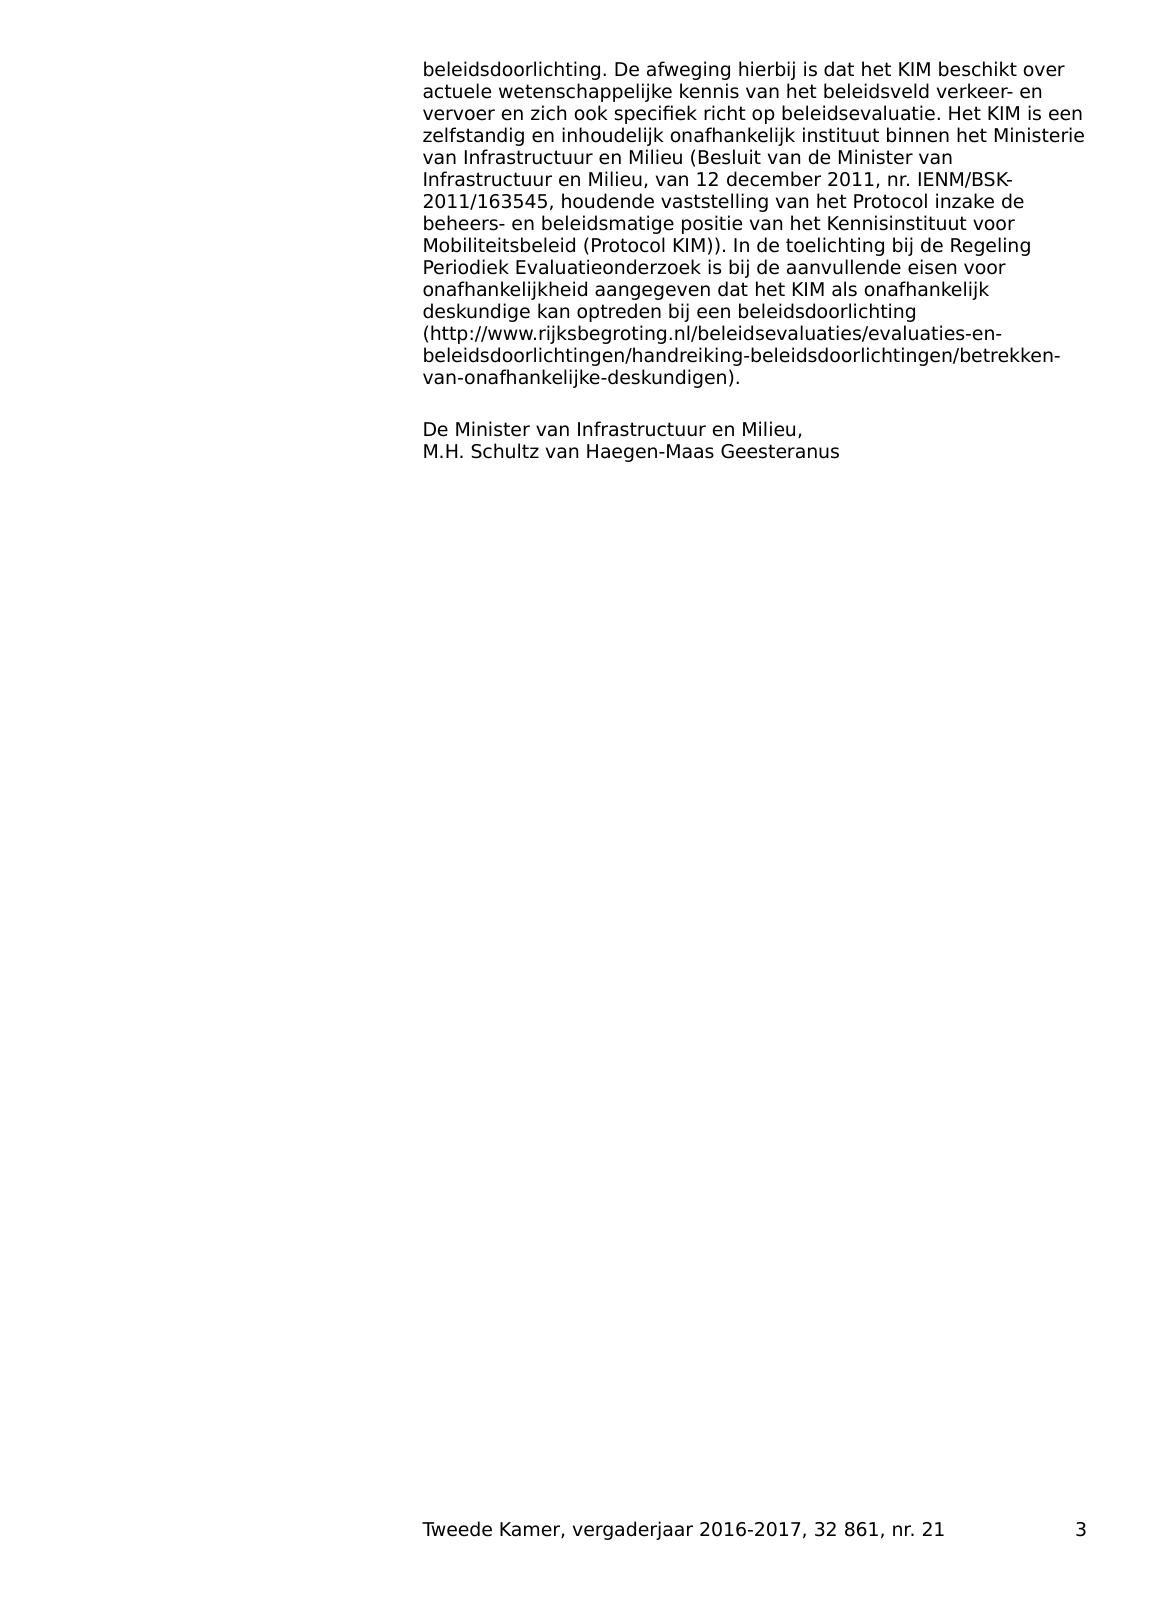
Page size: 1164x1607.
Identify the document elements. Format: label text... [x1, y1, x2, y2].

text beleidsdoorlichting. De afweging hierbij is dat het KIM beschikt over actuele wetenschappelijke kennis van het beleidsveld verkeer- en vervoer en zich ook specifiek richt op beleidsevaluatie. Het KIM is een zelfstandig en inhoudelijk onafhankelijk instituut binnen het Ministerie van Infrastructuur en Milieu (Besluit van de Minister van Infrastructuur en Milieu, van 12 december 2011, nr. IENM/BSK-2011/163545, houdende vaststelling van het Protocol inzake de beheers- en beleidsmatige positie van het Kennisinstituut voor Mobiliteitsbeleid (Protocol KIM)). In de toelichting bij de Regeling Periodiek Evaluatieonderzoek is bij de aanvullende eisen voor onafhankelijkheid aangegeven dat het KIM als onafhankelijk deskundige kan optreden bij een beleidsdoorlichting (http://www.rijksbegroting.nl/beleidsevaluaties/evaluaties-en-beleidsdoorlichtingen/handreiking-beleidsdoorlichtingen/betrekken-van-onafhankelijke-deskundigen). [422, 59, 1087, 389]
text De Minister van Infrastructuur en Milieu, M.H. Schultz van Haegen-Maas Geesteranus [422, 419, 1087, 463]
